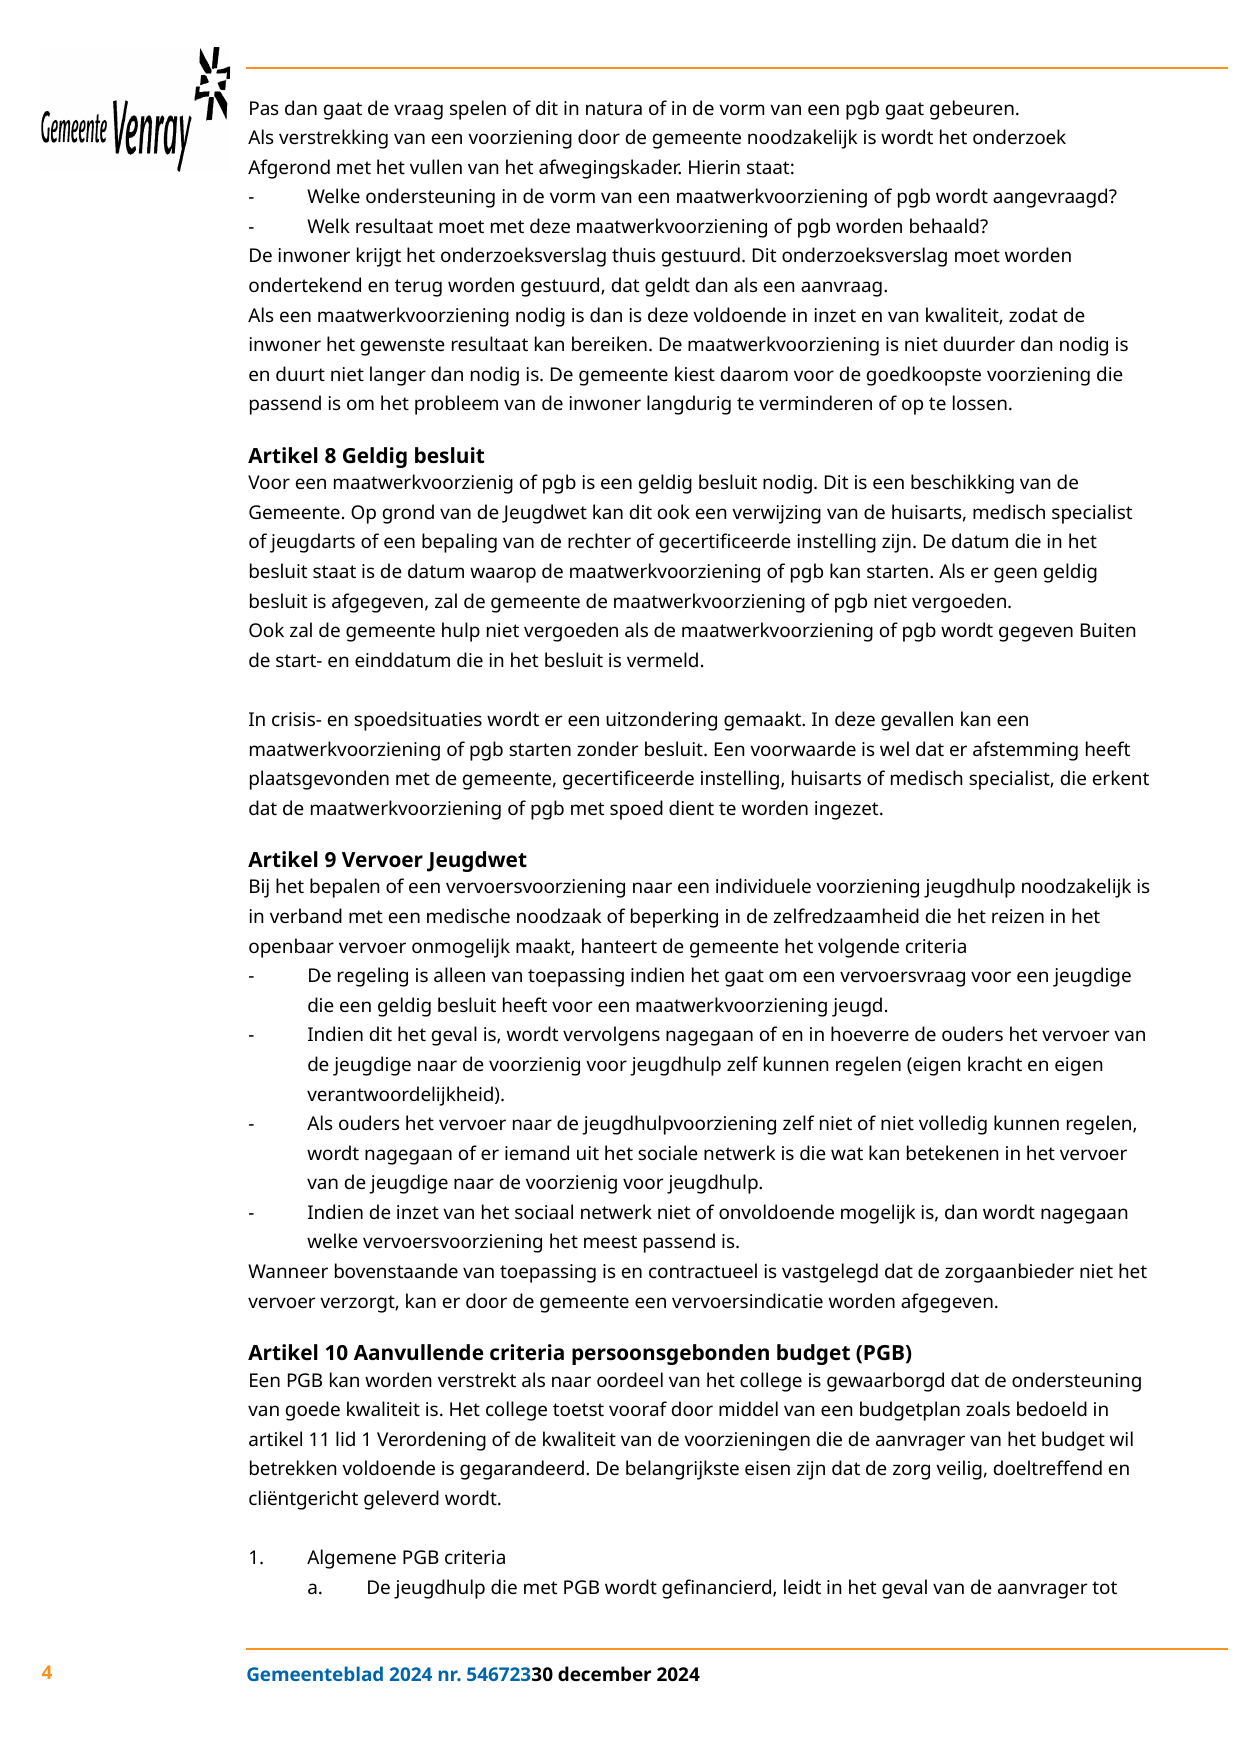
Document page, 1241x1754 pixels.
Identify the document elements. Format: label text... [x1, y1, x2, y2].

text Artikel 8 Geldig besluit [248, 441, 1152, 469]
text Artikel 9 Vervoer Jeugdwet [248, 845, 1152, 874]
list Als ouders het vervoer naar de jeugdhulpvoorziening zelf niet of niet volledig kunnen regelen, wordt nagegaan of er iemand uit het sociale netwerk is die wat kan betekenen in het vervoer van de jeugdige naar de voorzienig voor jeugdhulp. [248, 1110, 1152, 1195]
text Voor een maatwerkvoorzienig of pgb is een geldig besluit nodig. Dit is een beschikking van de Gemeente. Op grond van de Jeugdwet kan dit ook een verwijzing van de huisarts, medisch specialist of jeugdarts of een bepaling van de rechter of gecertificeerde instelling zijn. De datum die in het besluit staat is de datum waarop de maatwerkvoorziening of pgb kan starten. Als er geen geldig besluit is afgegeven, zal de gemeente de maatwerkvoorziening of pgb niet vergoeden. [248, 469, 1152, 613]
text Als verstrekking van een voorziening door de gemeente noodzakelijk is wordt het onderzoek [248, 124, 1152, 150]
list De regeling is alleen van toepassing indien het gaat om een vervoersvraag voor een jeugdige die een geldig besluit heeft voor een maatwerkvoorziening jeugd. [248, 962, 1152, 1018]
text Een PGB kan worden verstrekt als naar oordeel van het college is gewaarborgd dat de ondersteuning van goede kwaliteit is. Het college toetst vooraf door middel van een budgetplan zoals bedoeld in artikel 11 lid 1 Verordening of de kwaliteit van de voorzieningen die de aanvrager van het budget wil betrekken voldoende is gegarandeerd. De belangrijkste eisen zijn dat de zorg veilig, doeltreffend en cliëntgericht geleverd wordt. [248, 1367, 1152, 1511]
text Wanneer bovenstaande van toepassing is en contractueel is vastgelegd dat de zorgaanbieder niet het vervoer verzorgt, kan er door de gemeente een vervoersindicatie worden afgegeven. [248, 1258, 1152, 1314]
list Welke ondersteuning in de vorm van een maatwerkvoorziening of pgb wordt aangevraagd? [248, 183, 1152, 209]
text In crisis- en spoedsituaties wordt er een uitzondering gemaakt. In deze gevallen kan een maatwerkvoorziening of pgb starten zonder besluit. Een voorwaarde is wel dat er afstemming heeft plaatsgevonden met de gemeente, gecertificeerde instelling, huisarts of medisch specialist, die erkent dat de maatwerkvoorziening of pgb met spoed dient te worden ingezet. [248, 706, 1152, 821]
picture [41, 47, 231, 172]
text Bij het bepalen of een vervoersvoorziening naar een individuele voorziening jeugdhulp noodzakelijk is in verband met een medische noodzaak of beperking in de zelfredzaamheid die het reizen in het openbaar vervoer onmogelijk maakt, hanteert de gemeente het volgende criteria [248, 874, 1152, 959]
list Welk resultaat moet met deze maatwerkvoorziening of pgb worden behaald? [248, 213, 1152, 239]
list De jeugdhulp die met PGB wordt gefinancierd, leidt in het geval van de aanvrager tot [307, 1574, 1152, 1599]
list Indien de inzet van het sociaal netwerk niet of onvoldoende mogelijk is, dan wordt nagegaan welke vervoersvoorziening het meest passend is. [248, 1199, 1152, 1254]
text De inwoner krijgt het onderzoeksverslag thuis gestuurd. Dit onderzoeksverslag moet worden ondertekend en terug worden gestuurd, dat geldt dan als een aanvraag. [248, 243, 1152, 298]
list Indien dit het geval is, wordt vervolgens nagegaan of en in hoeverre de ouders het vervoer van de jeugdige naar de voorzienig voor jeugdhulp zelf kunnen regelen (eigen kracht en eigen verantwoordelijkheid). [248, 1022, 1152, 1107]
text Pas dan gaat de vraag spelen of dit in natura of in de vorm van een pgb gaat gebeuren. [248, 95, 1152, 121]
text Artikel 10 Aanvullende criteria persoonsgebonden budget (PGB) [248, 1338, 1152, 1367]
text Als een maatwerkvoorziening nodig is dan is deze voldoende in inzet en van kwaliteit, zodat de inwoner het gewenste resultaat kan bereiken. De maatwerkvoorziening is niet duurder dan nodig is en duurt niet langer dan nodig is. De gemeente kiest daarom voor de goedkoopste voorziening die passend is om het probleem van de inwoner langdurig te verminderen of op te lossen. [248, 302, 1152, 416]
text Ook zal de gemeente hulp niet vergoeden als de maatwerkvoorziening of pgb wordt gegeven Buiten de start- en einddatum die in het besluit is vermeld. [248, 617, 1152, 673]
list Algemene PGB criteria [248, 1544, 1152, 1570]
text Afgerond met het vullen van het afwegingskader. Hierin staat: [248, 154, 1152, 180]
